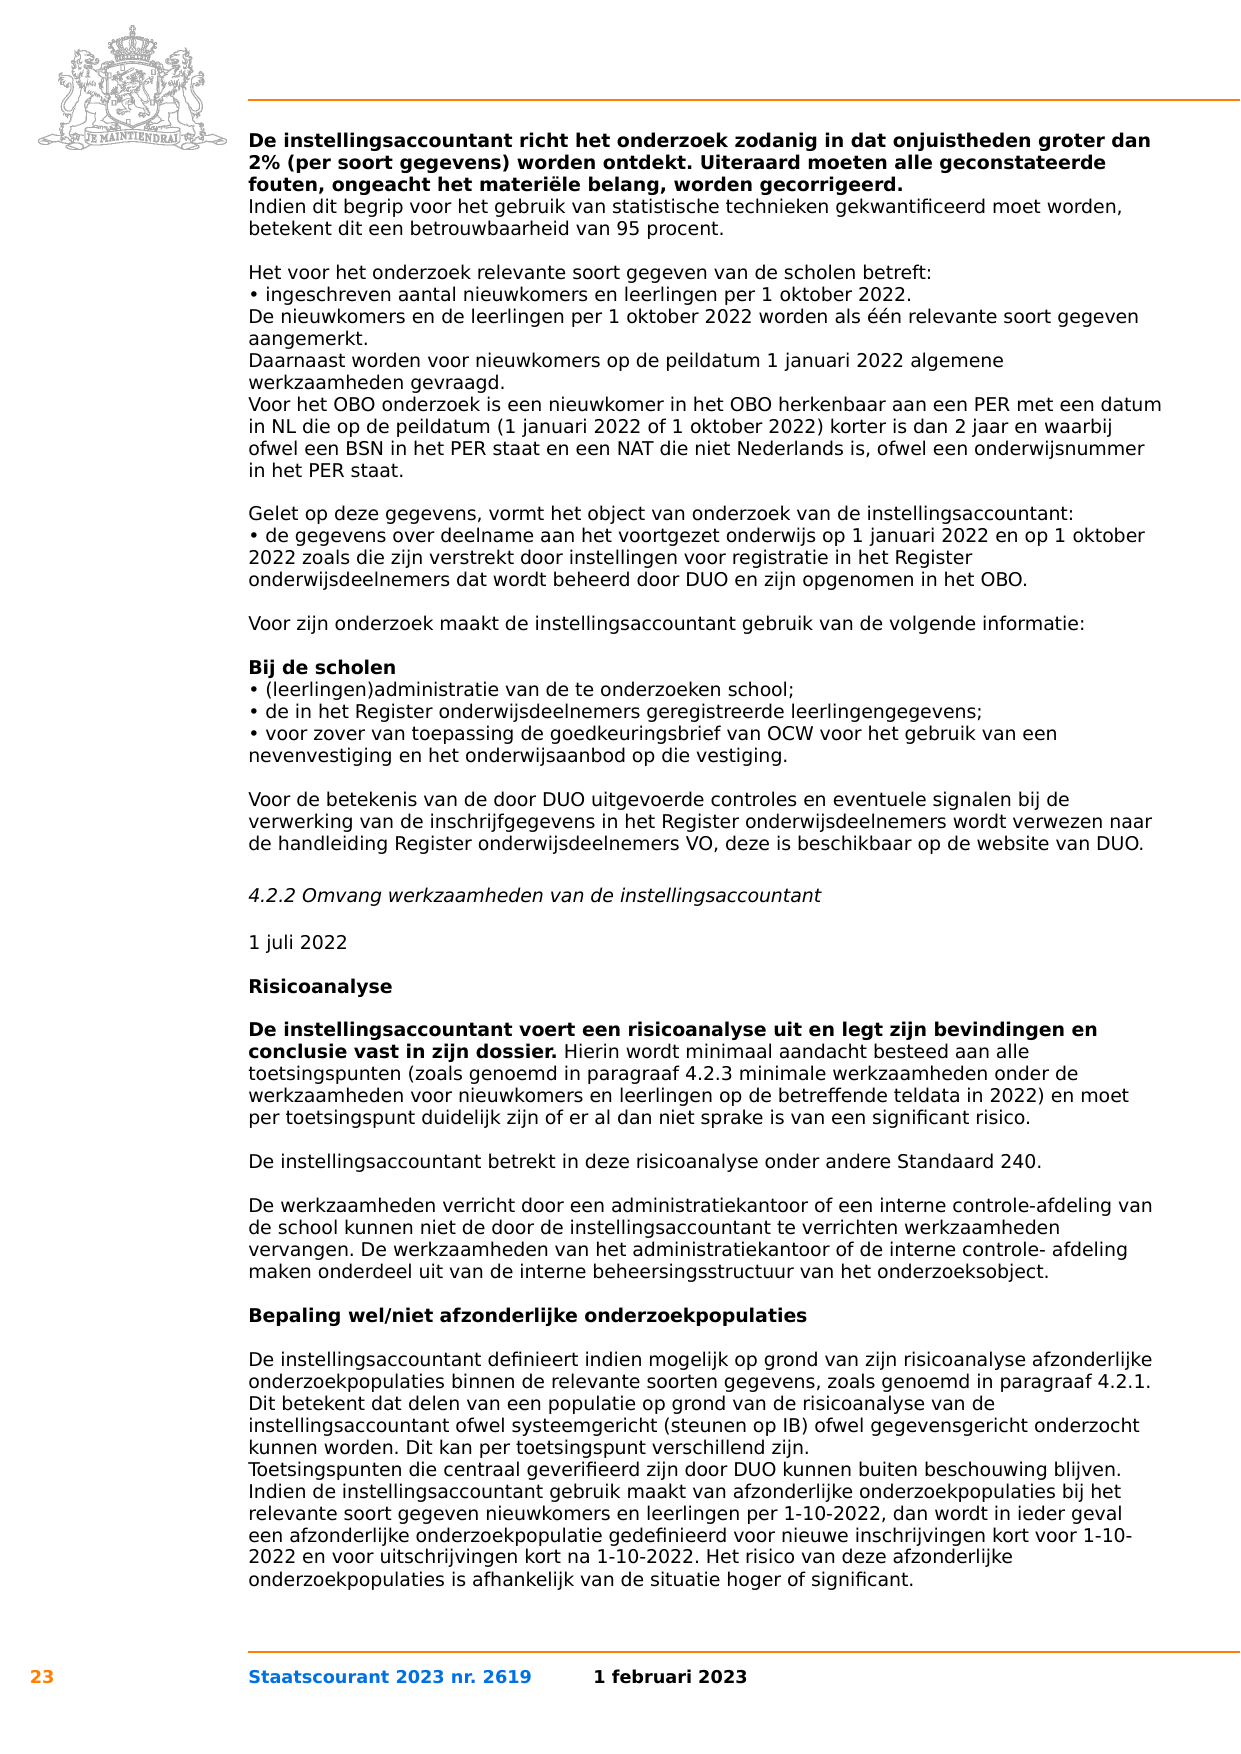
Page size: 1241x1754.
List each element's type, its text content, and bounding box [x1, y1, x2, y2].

text • ingeschreven aantal nieuwkomers en leerlingen per 1 oktober 2022. [248, 284, 1163, 306]
text De instellingsaccountant definieert indien mogelijk op grond van zijn risicoanalyse afzonderlijke onderzoekpopulaties binnen de relevante soorten gegevens, zoals genoemd in paragraaf 4.2.1. Dit betekent dat delen van een populatie op grond van de risicoanalyse van de instellingsaccountant ofwel systeemgericht (steunen op IB) ofwel gegevensgericht onderzocht kunnen worden. Dit kan per toetsingspunt verschillend zijn. [248, 1349, 1163, 1458]
text De instellingsaccountant richt het onderzoek zodanig in dat onjuistheden groter dan 2% (per soort gegevens) worden ontdekt. Uiteraard moeten alle geconstateerde fouten, ongeacht het materiële belang, worden gecorrigeerd. [248, 130, 1163, 196]
text Voor het OBO onderzoek is een nieuwkomer in het OBO herkenbaar aan een PER met een datum in NL die op de peildatum (1 januari 2022 of 1 oktober 2022) korter is dan 2 jaar en waarbij ofwel een BSN in het PER staat en een NAT die niet Nederlands is, ofwel een onderwijsnummer in het PER staat. [248, 393, 1163, 481]
subtitle Risicoanalyse [248, 976, 1163, 997]
text De instellingsaccountant voert een risicoanalyse uit en legt zijn bevindingen en conclusie vast in zijn dossier. Hierin wordt minimaal aandacht besteed aan alle toetsingspunten (zoals genoemd in paragraaf 4.2.3 minimale werkzaamheden onder de werkzaamheden voor nieuwkomers en leerlingen op de betreffende teldata in 2022) en moet per toetsingspunt duidelijk zijn of er al dan niet sprake is van een significant risico. [248, 1019, 1163, 1129]
text Voor zijn onderzoek maakt de instellingsaccountant gebruik van de volgende informatie: [248, 613, 1163, 635]
text Daarnaast worden voor nieuwkomers op de peildatum 1 januari 2022 algemene werkzaamheden gevraagd. [248, 349, 1163, 393]
text De werkzaamheden verricht door een administratiekantoor of een interne controle-afdeling van de school kunnen niet de door de instellingsaccountant te verrichten werkzaamheden vervangen. De werkzaamheden van het administratiekantoor of de interne controle- afdeling maken onderdeel uit van de interne beheersingsstructuur van het onderzoeksobject. [248, 1195, 1163, 1283]
text Gelet op deze gegevens, vormt het object van onderzoek van de instellingsaccountant: [248, 503, 1163, 525]
text • de gegevens over deelname aan het voortgezet onderwijs op 1 januari 2022 en op 1 oktober 2022 zoals die zijn verstrekt door instellingen voor registratie in het Register onderwijsdeelnemers dat wordt beheerd door DUO en zijn opgenomen in het OBO. [248, 525, 1163, 591]
text Toetsingspunten die centraal geverifieerd zijn door DUO kunnen buiten beschouwing blijven. [248, 1458, 1163, 1481]
subtitle Bepaling wel/niet afzonderlijke onderzoekpopulaties [248, 1305, 1163, 1327]
text • de in het Register onderwijsdeelnemers geregistreerde leerlingengegevens; [248, 701, 1163, 723]
text Voor de betekenis van de door DUO uitgevoerde controles en eventuele signalen bij de verwerking van de inschrijfgegevens in het Register onderwijsdeelnemers wordt verwezen naar de handleiding Register onderwijsdeelnemers VO, deze is beschikbaar op de website van DUO. [248, 789, 1163, 855]
text Indien dit begrip voor het gebruik van statistische technieken gekwantificeerd moet worden, betekent dit een betrouwbaarheid van 95 procent. [248, 196, 1163, 240]
text Indien de instellingsaccountant gebruik maakt van afzonderlijke onderzoekpopulaties bij het relevante soort gegeven nieuwkomers en leerlingen per 1-10-2022, dan wordt in ieder geval een afzonderlijke onderzoekpopulatie gedefinieerd voor nieuwe inschrijvingen kort voor 1-10-2022 en voor uitschrijvingen kort na 1-10-2022. Het risico van deze afzonderlijke onderzoekpopulaties is afhankelijk van de situatie hoger of significant. [248, 1481, 1163, 1590]
text • voor zover van toepassing de goedkeuringsbrief van OCW voor het gebruik van een nevenvestiging en het onderwijsaanbod op die vestiging. [248, 723, 1163, 767]
text Bij de scholen [248, 657, 1163, 679]
text De nieuwkomers en de leerlingen per 1 oktober 2022 worden als één relevante soort gegeven aangemerkt. [248, 306, 1163, 349]
text • (leerlingen)administratie van de te onderzoeken school; [248, 679, 1163, 701]
subtitle 4.2.2 Omvang werkzaamheden van de instellingsaccountant [248, 885, 1163, 907]
text Het voor het onderzoek relevante soort gegeven van de scholen betreft: [248, 262, 1163, 284]
picture [38, 25, 227, 150]
text De instellingsaccountant betrekt in deze risicoanalyse onder andere Standaard 240. [248, 1151, 1163, 1173]
text 1 juli 2022 [248, 932, 1163, 954]
